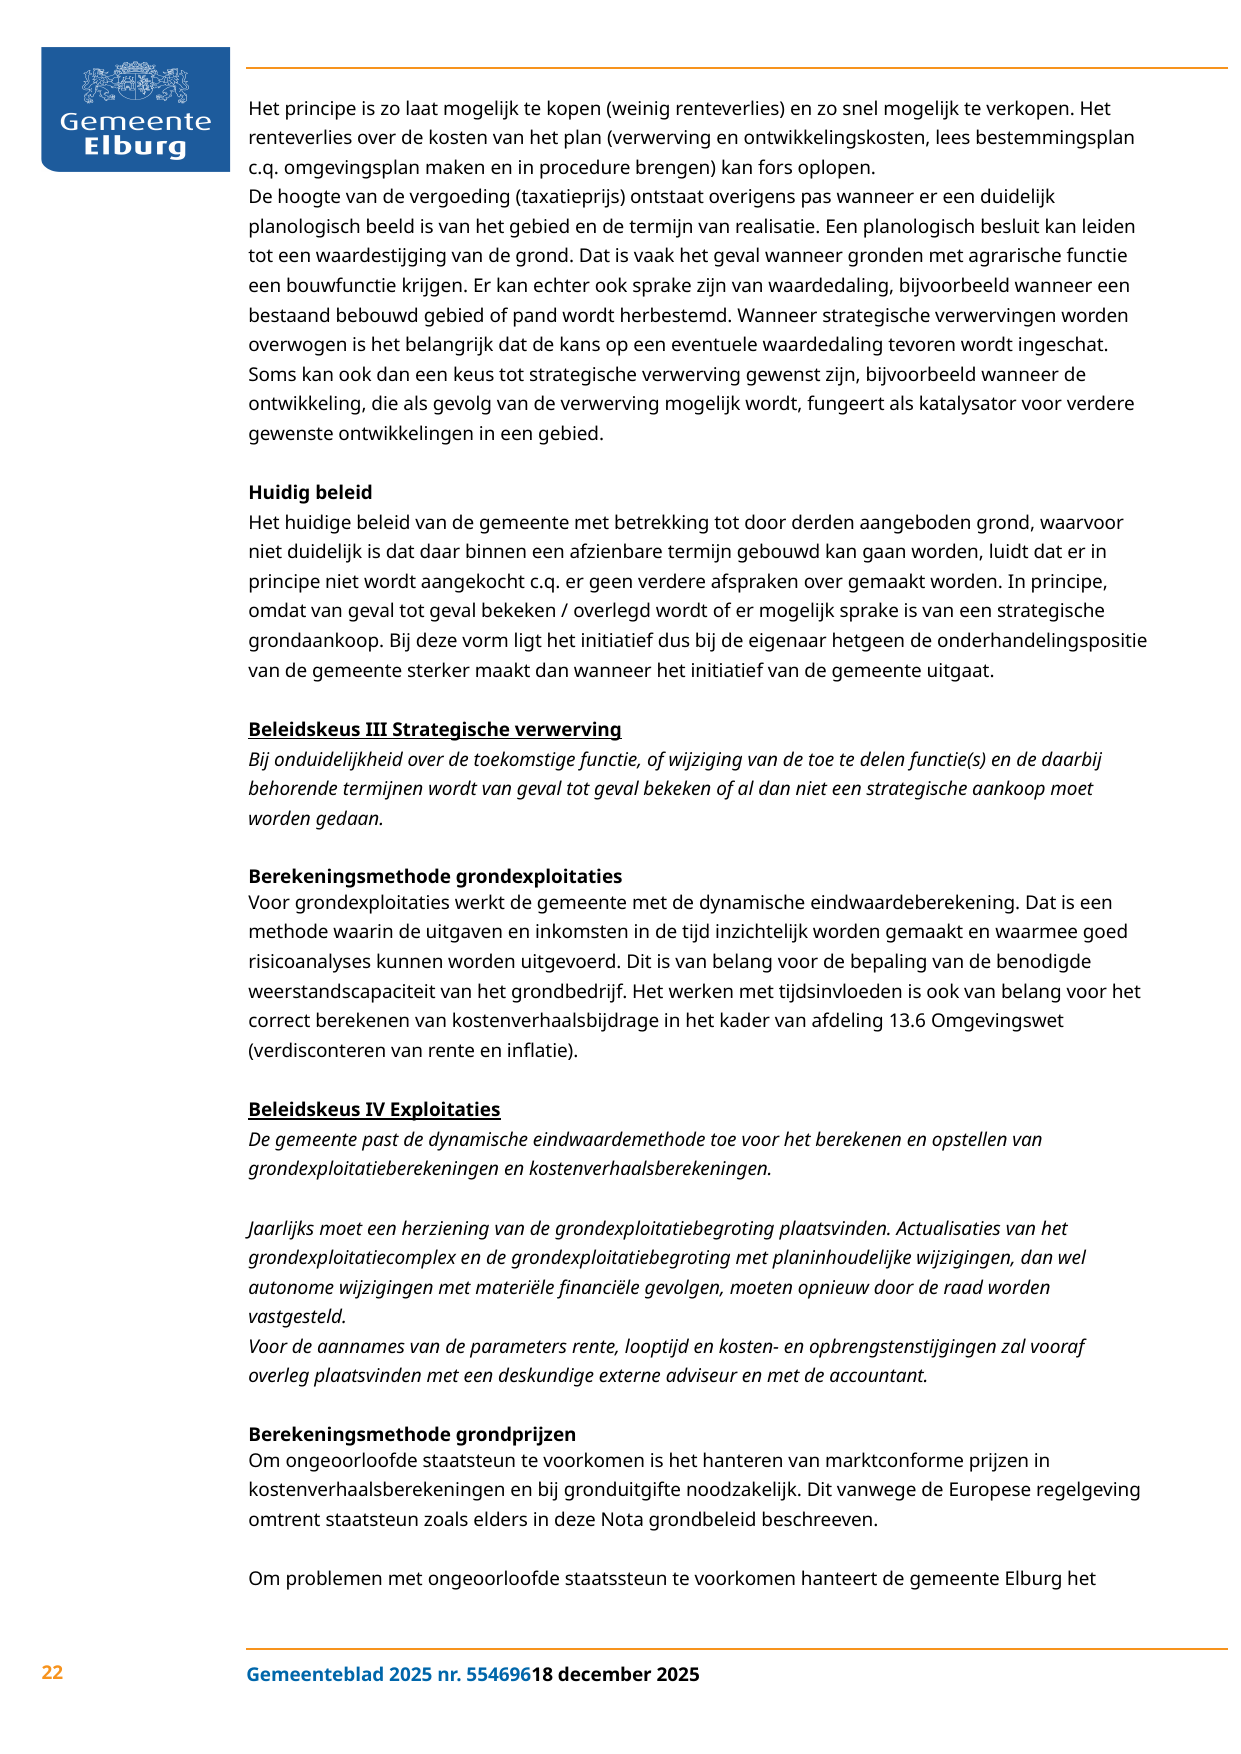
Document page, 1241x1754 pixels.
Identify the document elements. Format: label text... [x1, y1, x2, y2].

text Om ongeoorloofde staatsteun te voorkomen is het hanteren van marktconforme prijzen in kostenverhaalsberekeningen en bij gronduitgifte noodzakelijk. Dit vanwege de Europese regelgeving omtrent staatsteun zoals elders in deze Nota grondbeleid beschreeven. [248, 1447, 1152, 1532]
text Het huidige beleid van de gemeente met betrekking tot door derden aangeboden grond, waarvoor niet duidelijk is dat daar binnen een afzienbare termijn gebouwd kan gaan worden, luidt dat er in principe niet wordt aangekocht c.q. er geen verdere afspraken over gemaakt worden. In principe, omdat van geval tot geval bekeken / overlegd wordt of er mogelijk sprake is van een strategische grondaankoop. Bij deze vorm ligt het initiatief dus bij de eigenaar hetgeen de onderhandelingspositie van de gemeente sterker maakt dan wanneer het initiatief van de gemeente uitgaat. [248, 509, 1152, 683]
text Om problemen met ongeoorloofde staatssteun te voorkomen hanteert de gemeente Elburg het [248, 1565, 1152, 1591]
text Het principe is zo laat mogelijk te kopen (weinig renteverlies) en zo snel mogelijk te verkopen. Het renteverlies over de kosten van het plan (verwerving en ontwikkelingskosten, lees bestemmingsplan c.q. omgevingsplan maken en in procedure brengen) kan fors oplopen. [248, 95, 1152, 180]
table_header Beleidskeus IV Exploitaties De gemeente past de dynamische eindwaardemethode toe voor het berekenen en opstellen van grondexploitatieberekeningen en kostenverhaalsberekeningen. Jaarlijks moet een herziening van de grondexploitatiebegroting plaatsvinden. Actualisaties van het grondexploitatiecomplex en de grondexploitatiebegroting met planinhoudelijke wijzigingen, dan wel autonome wijzigingen met materiële financiële gevolgen, moeten opnieuw door de raad worden vastgesteld. Voor de aannames van de parameters rente, looptijd en kosten- en opbrengstenstijgingen zal vooraf overleg plaatsvinden met een deskundige externe adviseur en met de accountant. [248, 1096, 1152, 1388]
text Berekeningsmethode grondexploitaties [248, 863, 1152, 889]
table_header Beleidskeus III Strategische verwerving Bij onduidelijkheid over de toekomstige functie, of wijziging van de toe te delen functie(s) en de daarbij behorende termijnen wordt van geval tot geval bekeken of al dan niet een strategische aankoop moet worden gedaan. [248, 716, 1152, 831]
text Huidig beleid [248, 479, 1152, 505]
text De hoogte van de vergoeding (taxatieprijs) ontstaat overigens pas wanneer er een duidelijk planologisch beeld is van het gebied en de termijn van realisatie. Een planologisch besluit kan leiden tot een waardestijging van de grond. Dat is vaak het geval wanneer gronden met agrarische functie een bouwfunctie krijgen. Er kan echter ook sprake zijn van waardedaling, bijvoorbeeld wanneer een bestaand bebouwd gebied of pand wordt herbestemd. Wanneer strategische verwervingen worden overwogen is het belangrijk dat de kans op een eventuele waardedaling tevoren wordt ingeschat. Soms kan ook dan een keus tot strategische verwerving gewenst zijn, bijvoorbeeld wanneer de ontwikkeling, die als gevolg van de verwerving mogelijk wordt, fungeert als katalysator voor verdere gewenste ontwikkelingen in een gebied. [248, 183, 1152, 446]
text Berekeningsmethode grondprijzen [248, 1421, 1152, 1447]
text Voor grondexploitaties werkt de gemeente met de dynamische eindwaardeberekening. Dat is een methode waarin de uitgaven en inkomsten in de tijd inzichtelijk worden gemaakt en waarmee goed risicoanalyses kunnen worden uitgevoerd. Dit is van belang voor de bepaling van de benodigde weerstandscapaciteit van het grondbedrijf. Het werken met tijdsinvloeden is ook van belang voor het correct berekenen van kostenverhaalsbijdrage in het kader van afdeling 13.6 Omgevingswet (verdisconteren van rente en inflatie). [248, 889, 1152, 1063]
picture [41, 47, 231, 172]
